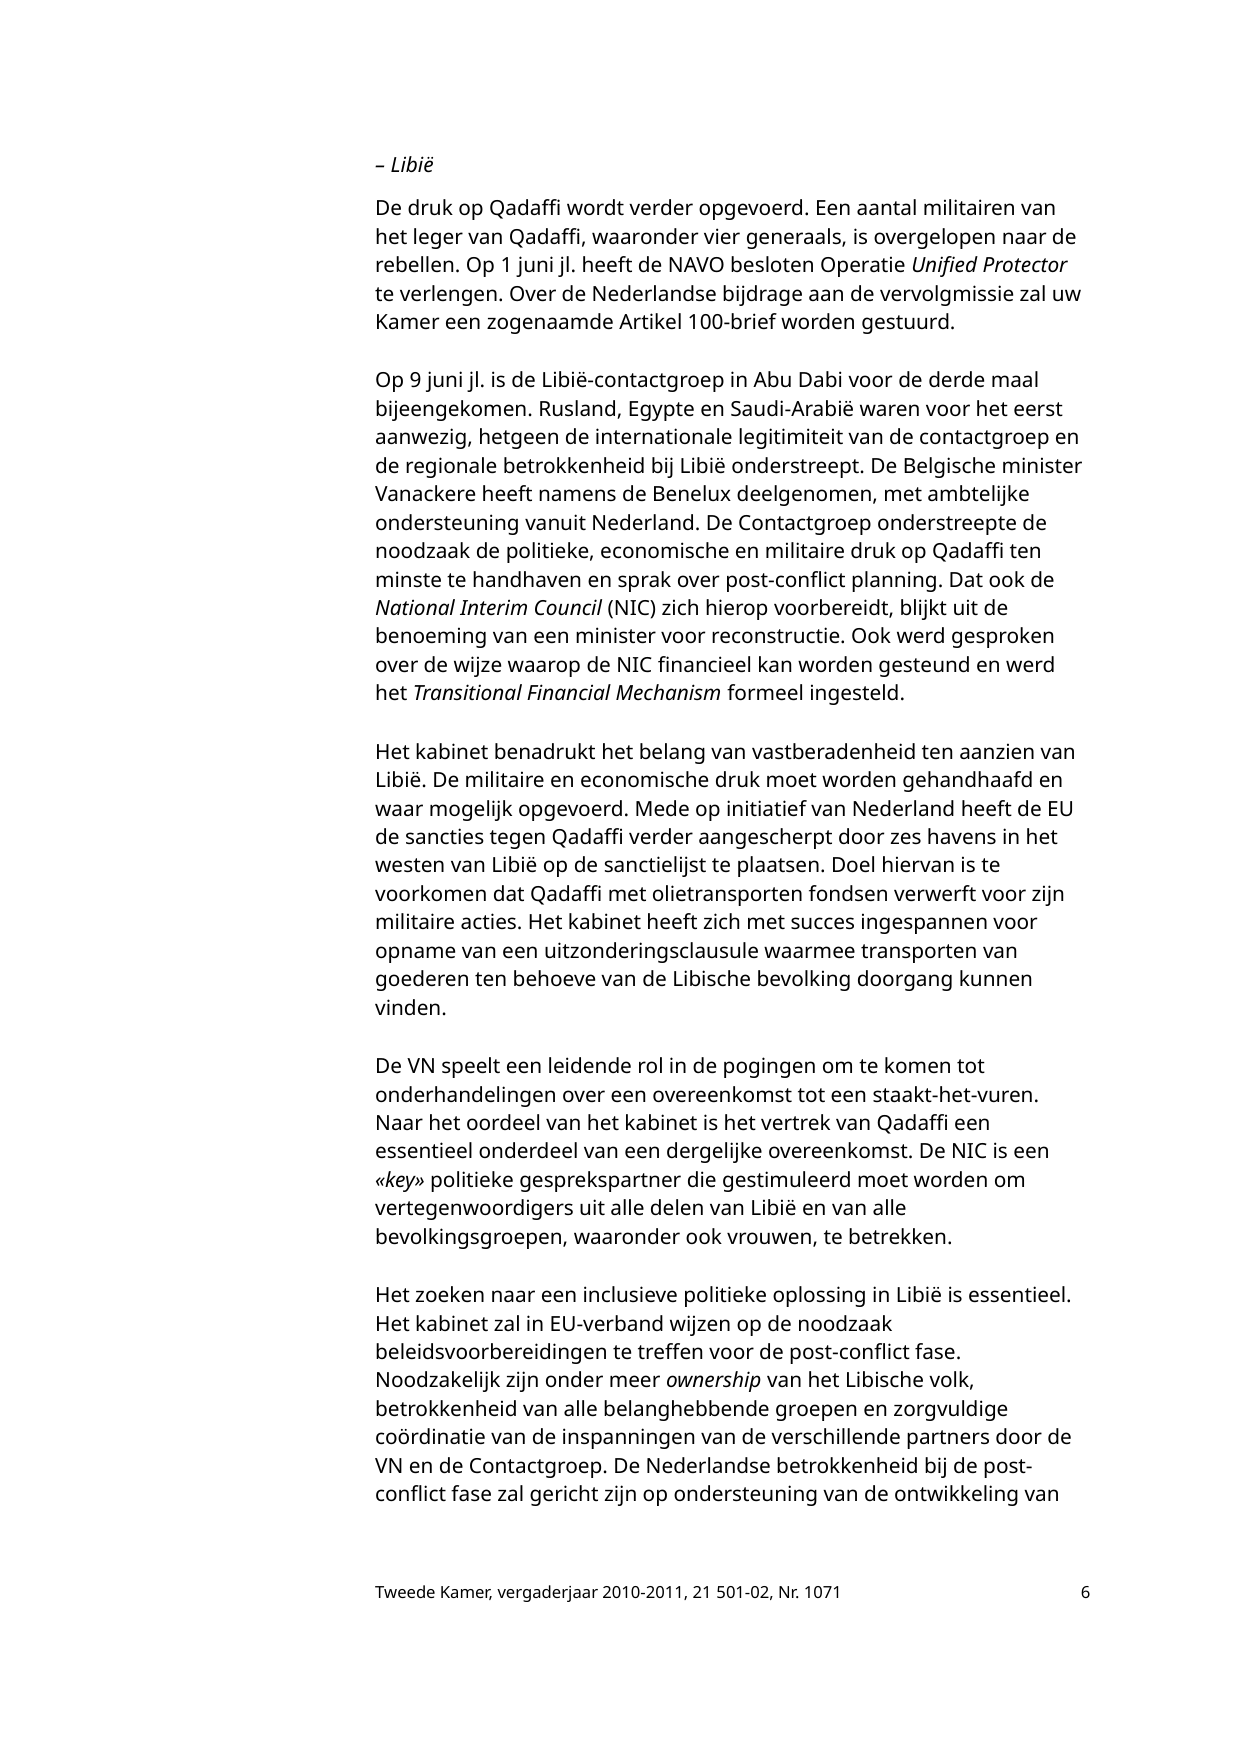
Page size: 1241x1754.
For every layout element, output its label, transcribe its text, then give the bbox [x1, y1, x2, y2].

text Op 9 juni jl. is de Libië-contactgroep in Abu Dabi voor de derde maal bijeengekomen. Rusland, Egypte en Saudi-Arabië waren voor het eerst aanwezig, hetgeen de internationale legitimiteit van de contactgroep en de regionale betrokkenheid bij Libië onderstreept. De Belgische minister Vanackere heeft namens de Benelux deelgenomen, met ambtelijke ondersteuning vanuit Nederland. De Contactgroep onderstreepte de noodzaak de politieke, economische en militaire druk op Qadaffi ten minste te handhaven en sprak over post-conflict planning. Dat ook de National Interim Council (NIC) zich hierop voorbereidt, blijkt uit de benoeming van een minister voor reconstructie. Ook werd gesproken over de wijze waarop de NIC financieel kan worden gesteund en werd het Transitional Financial Mechanism formeel ingesteld. [375, 366, 1090, 707]
text De druk op Qadaffi wordt verder opgevoerd. Een aantal militairen van het leger van Qadaffi, waaronder vier generaals, is overgelopen naar de rebellen. Op 1 juni jl. heeft de NAVO besloten Operatie Unified Protector te verlengen. Over de Nederlandse bijdrage aan de vervolgmissie zal uw Kamer een zogenaamde Artikel 100-brief worden gestuurd. [375, 193, 1090, 336]
text Het kabinet benadrukt het belang van vastberadenheid ten aanzien van Libië. De militaire en economische druk moet worden gehandhaafd en waar mogelijk opgevoerd. Mede op initiatief van Nederland heeft de EU de sancties tegen Qadaffi verder aangescherpt door zes havens in het westen van Libië op de sanctielijst te plaatsen. Doel hiervan is te voorkomen dat Qadaffi met olietransporten fondsen verwerft voor zijn militaire acties. Het kabinet heeft zich met succes ingespannen voor opname van een uitzonderingsclausule waarmee transporten van goederen ten behoeve van de Libische bevolking doorgang kunnen vinden. [375, 737, 1090, 1021]
text De VN speelt een leidende rol in de pogingen om te komen tot onderhandelingen over een overeenkomst tot een staakt-het-vuren. Naar het oordeel van het kabinet is het vertrek van Qadaffi een essentieel onderdeel van een dergelijke overeenkomst. De NIC is een «key» politieke gesprekspartner die gestimuleerd moet worden om vertegenwoordigers uit alle delen van Libië en van alle bevolkingsgroepen, waaronder ook vrouwen, te betrekken. [375, 1051, 1090, 1250]
text Het zoeken naar een inclusieve politieke oplossing in Libië is essentieel. Het kabinet zal in EU-verband wijzen op de noodzaak beleidsvoorbereidingen te treffen voor de post-conflict fase. Noodzakelijk zijn onder meer ownership van het Libische volk, betrokkenheid van alle belanghebbende groepen en zorgvuldige coördinatie van de inspanningen van de verschillende partners door de VN en de Contactgroep. De Nederlandse betrokkenheid bij de post-conflict fase zal gericht zijn op ondersteuning van de ontwikkeling van [375, 1280, 1090, 1508]
text – Libië [375, 150, 1090, 178]
